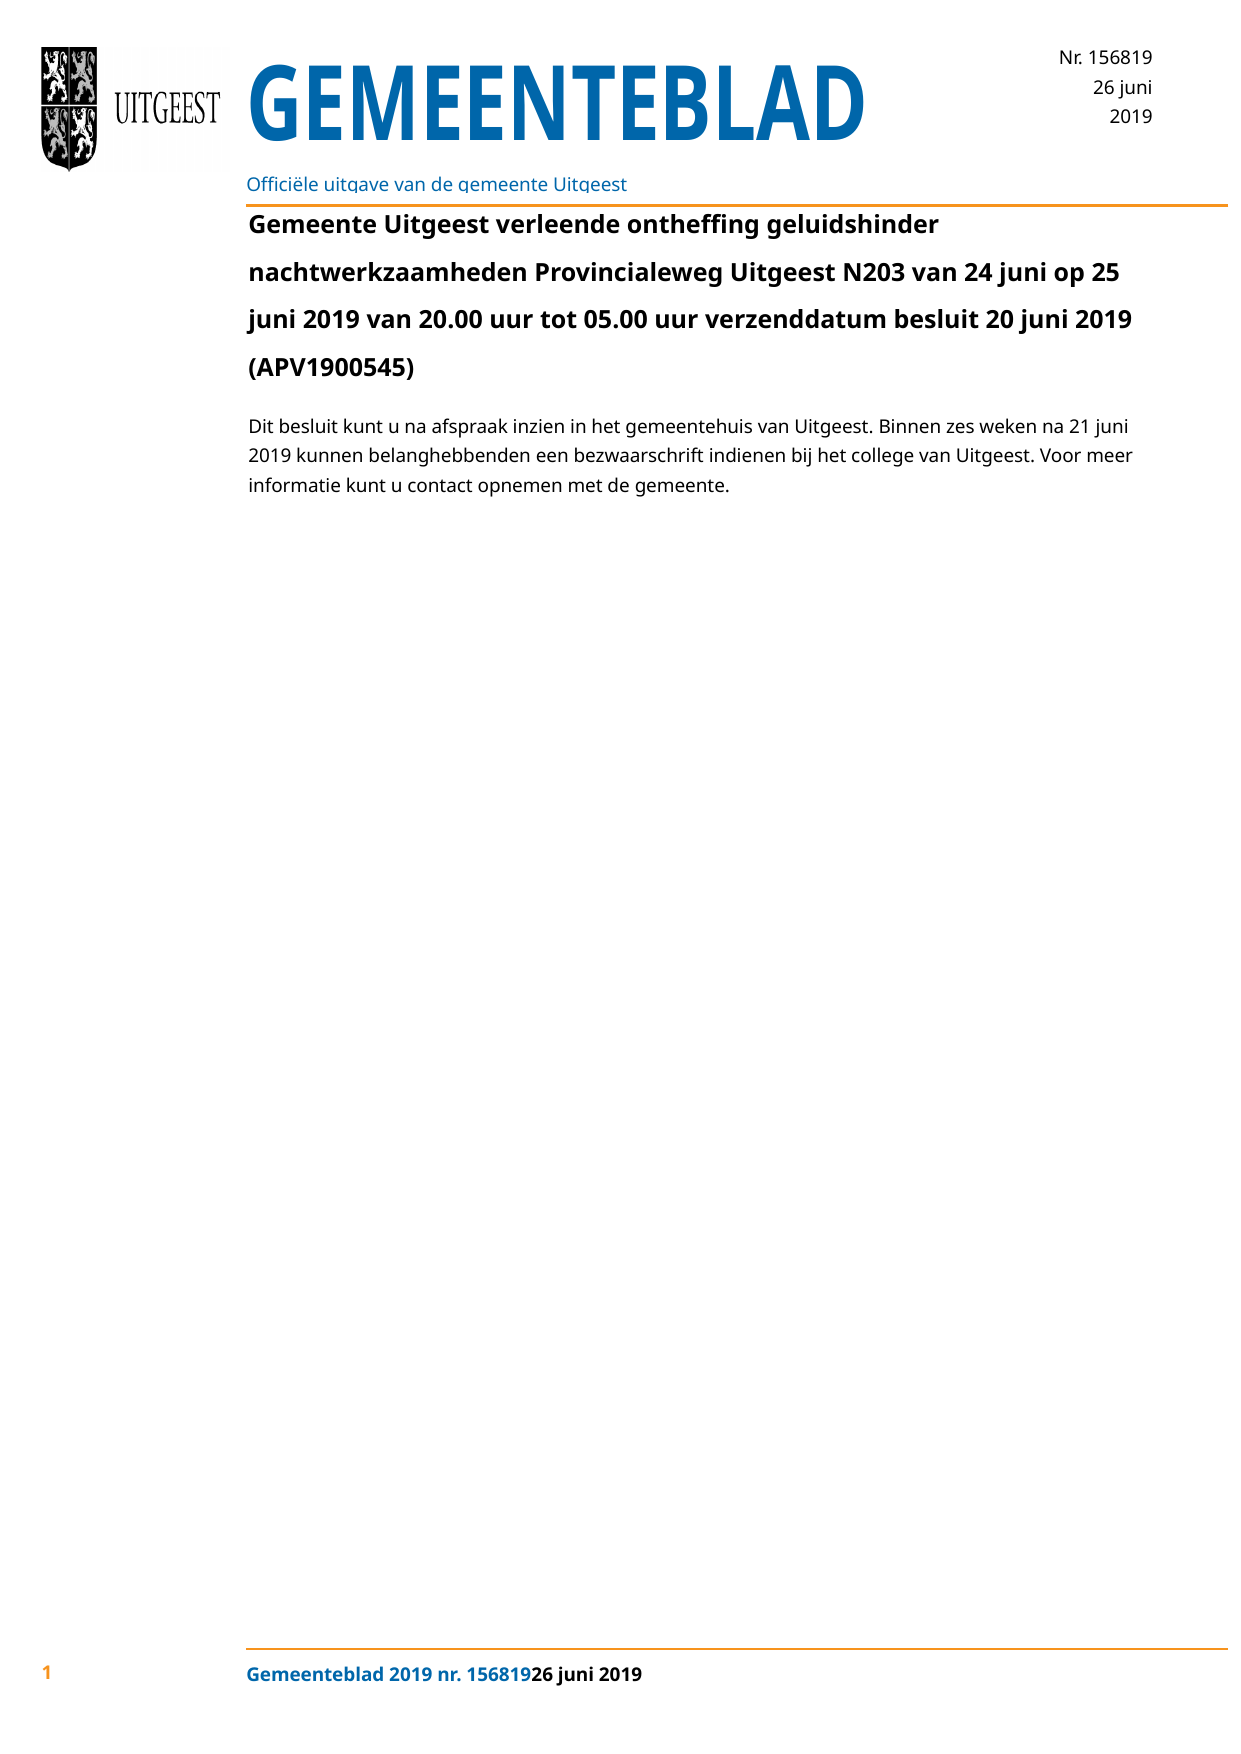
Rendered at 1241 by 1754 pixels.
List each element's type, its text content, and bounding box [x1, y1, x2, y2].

text Dit besluit kunt u na afspraak inzien in het gemeentehuis van Uitgeest. Binnen zes weken na 21 juni 2019 kunnen belanghebbenden een bezwaarschrift indienen bij het college van Uitgeest. Voor meer informatie kunt u contact opnemen met de gemeente. [248, 413, 1152, 498]
text Gemeente Uitgeest verleende ontheffing geluidshinder nachtwerkzaamheden Provincialeweg Uitgeest N203 van 24 juni op 25 juni 2019 van 20.00 uur tot 05.00 uur verzenddatum besluit 20 juni 2019 (APV1900545) [248, 207, 1152, 384]
picture [41, 47, 231, 172]
